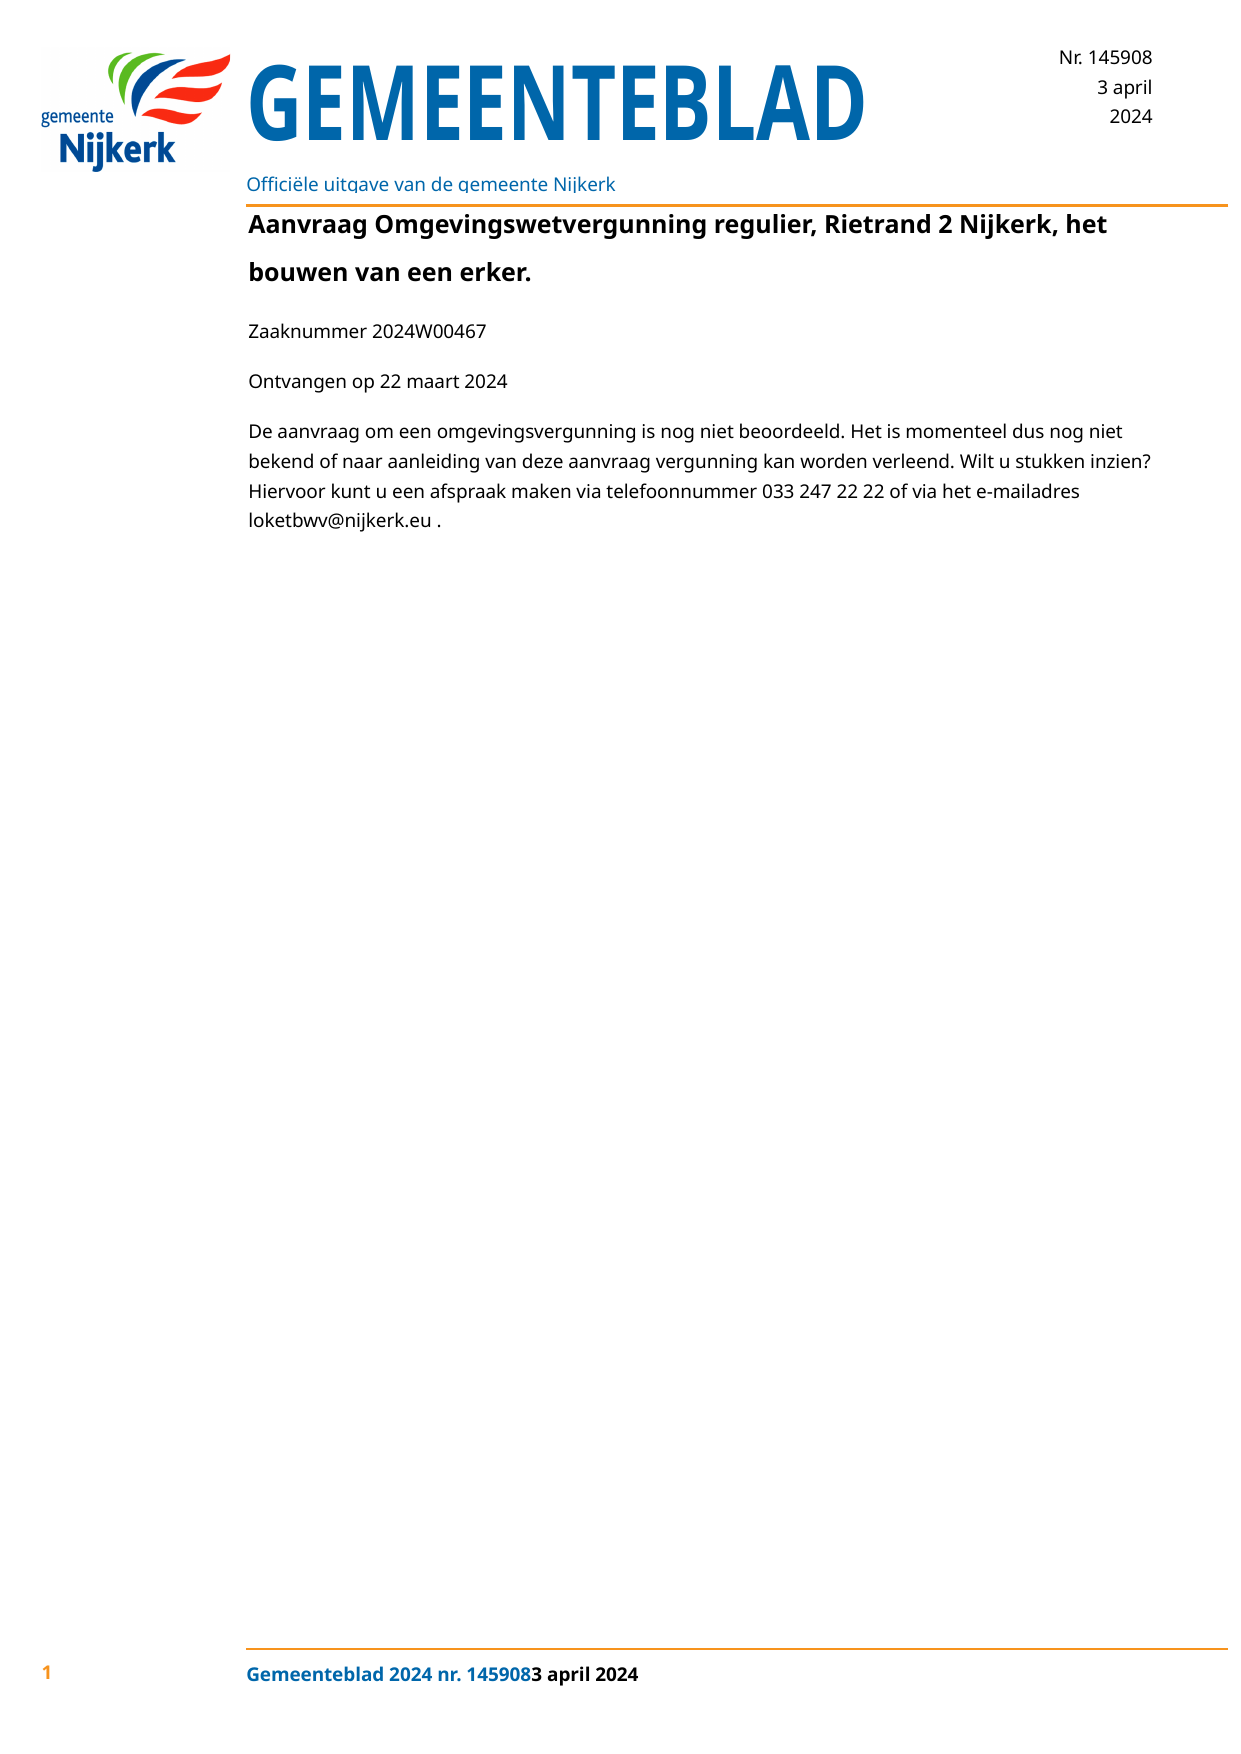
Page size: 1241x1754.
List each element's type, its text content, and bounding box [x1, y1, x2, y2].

text De aanvraag om een omgevingsvergunning is nog niet beoordeeld. Het is momenteel dus nog niet bekend of naar aanleiding van deze aanvraag vergunning kan worden verleend. Wilt u stukken inzien? Hiervoor kunt u een afspraak maken via telefoonnummer 033 247 22 22 of via het e-mailadres loketbwv@nijkerk.eu . [248, 419, 1152, 533]
text Ontvangen op 22 maart 2024 [248, 368, 1152, 394]
text Zaaknummer 2024W00467 [248, 318, 1152, 344]
text Aanvraag Omgevingswetvergunning regulier, Rietrand 2 Nijkerk, het bouwen van een erker. [248, 207, 1152, 288]
picture [41, 47, 231, 172]
